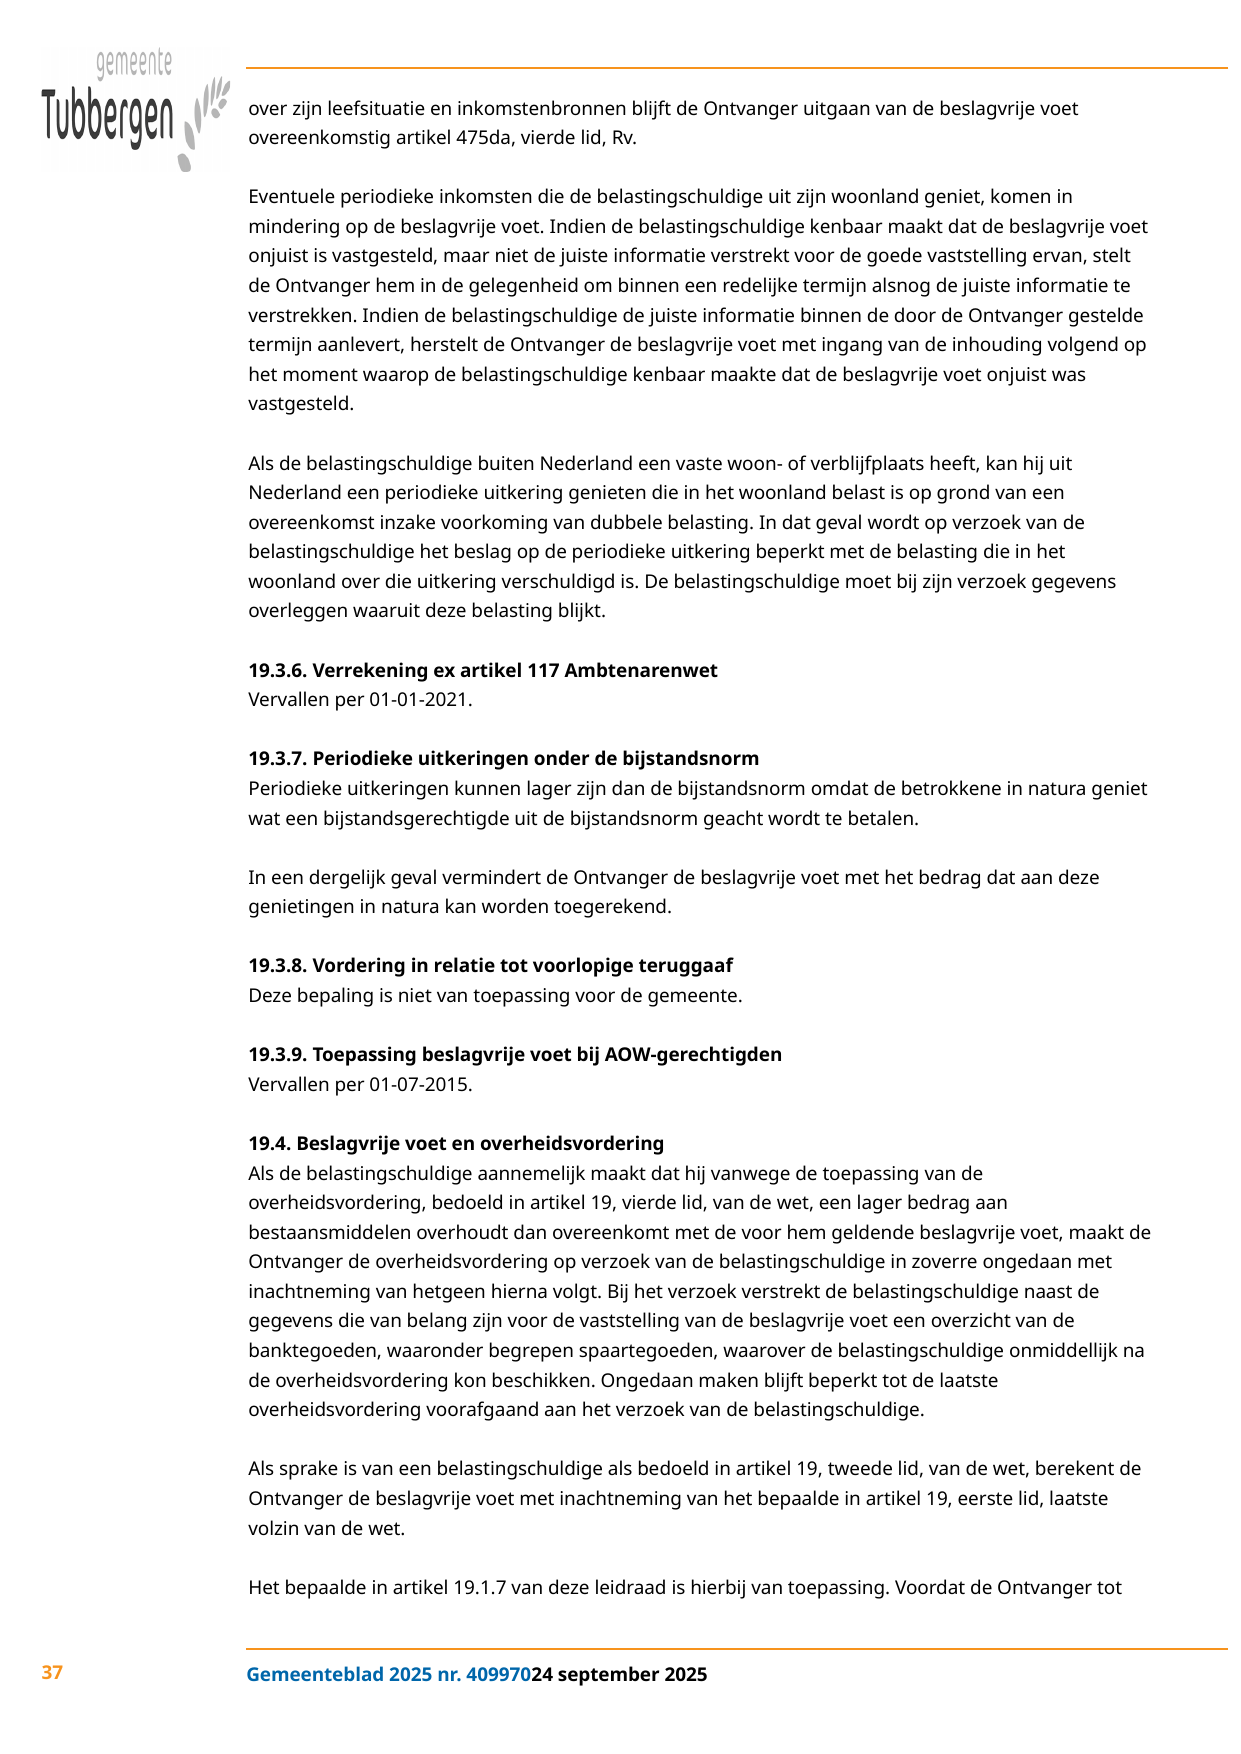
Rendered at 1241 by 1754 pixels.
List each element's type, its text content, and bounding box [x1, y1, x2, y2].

text Vervallen per 01-07-2015. [248, 1071, 1152, 1097]
picture [41, 47, 231, 172]
text Als de belastingschuldige buiten Nederland een vaste woon- of verblijfplaats heeft, kan hij uit Nederland een periodieke uitkering genieten die in het woonland belast is op grond van een overeenkomst inzake voorkoming van dubbele belasting. In dat geval wordt op verzoek van de belastingschuldige het beslag op de periodieke uitkering beperkt met de belasting die in het woonland over die uitkering verschuldigd is. De belastingschuldige moet bij zijn verzoek gegevens overleggen waaruit deze belasting blijkt. [248, 450, 1152, 623]
text Deze bepaling is niet van toepassing voor de gemeente. [248, 982, 1152, 1008]
text 19.3.6. Verrekening ex artikel 117 Ambtenarenwet [248, 657, 1152, 683]
text Periodieke uitkeringen kunnen lager zijn dan de bijstandsnorm omdat de betrokkene in natura geniet wat een bijstandsgerechtigde uit de bijstandsnorm geacht wordt te betalen. [248, 775, 1152, 831]
text Vervallen per 01-01-2021. [248, 686, 1152, 712]
text In een dergelijk geval vermindert de Ontvanger de beslagvrije voet met het bedrag dat aan deze genietingen in natura kan worden toegerekend. [248, 864, 1152, 919]
text Het bepaalde in artikel 19.1.7 van deze leidraad is hierbij van toepassing. Voordat de Ontvanger tot [248, 1574, 1152, 1600]
text Als de belastingschuldige aannemelijk maakt dat hij vanwege de toepassing van de overheidsvordering, bedoeld in artikel 19, vierde lid, van de wet, een lager bedrag aan bestaansmiddelen overhoudt dan overeenkomt met de voor hem geldende beslagvrije voet, maakt de Ontvanger de overheidsvordering op verzoek van de belastingschuldige in zoverre ongedaan met inachtneming van hetgeen hierna volgt. Bij het verzoek verstrekt de belastingschuldige naast de gegevens die van belang zijn voor de vaststelling van de beslagvrije voet een overzicht van de banktegoeden, waaronder begrepen spaartegoeden, waarover de belastingschuldige onmiddellijk na de overheidsvordering kon beschikken. Ongedaan maken blijft beperkt tot de laatste overheidsvordering voorafgaand aan het verzoek van de belastingschuldige. [248, 1160, 1152, 1422]
text 19.3.8. Vordering in relatie tot voorlopige teruggaaf [248, 953, 1152, 978]
text Eventuele periodieke inkomsten die de belastingschuldige uit zijn woonland geniet, komen in mindering op de beslagvrije voet. Indien de belastingschuldige kenbaar maakt dat de beslagvrije voet onjuist is vastgesteld, maar niet de juiste informatie verstrekt voor de goede vaststelling ervan, stelt de Ontvanger hem in de gelegenheid om binnen een redelijke termijn alsnog de juiste informatie te verstrekken. Indien de belastingschuldige de juiste informatie binnen de door de Ontvanger gestelde termijn aanlevert, herstelt de Ontvanger de beslagvrije voet met ingang van de inhouding volgend op het moment waarop de belastingschuldige kenbaar maakte dat de beslagvrije voet onjuist was vastgesteld. [248, 183, 1152, 416]
text Als sprake is van een belastingschuldige als bedoeld in artikel 19, tweede lid, van de wet, berekent de Ontvanger de beslagvrije voet met inachtneming van het bepaalde in artikel 19, eerste lid, laatste volzin van de wet. [248, 1456, 1152, 1541]
text 19.3.9. Toepassing beslagvrije voet bij AOW-gerechtigden [248, 1041, 1152, 1067]
text 19.4. Beslagvrije voet en overheidsvordering [248, 1130, 1152, 1156]
text over zijn leefsituatie en inkomstenbronnen blijft de Ontvanger uitgaan van de beslagvrije voet overeenkomstig artikel 475da, vierde lid, Rv. [248, 95, 1152, 150]
text 19.3.7. Periodieke uitkeringen onder de bijstandsnorm [248, 746, 1152, 771]
